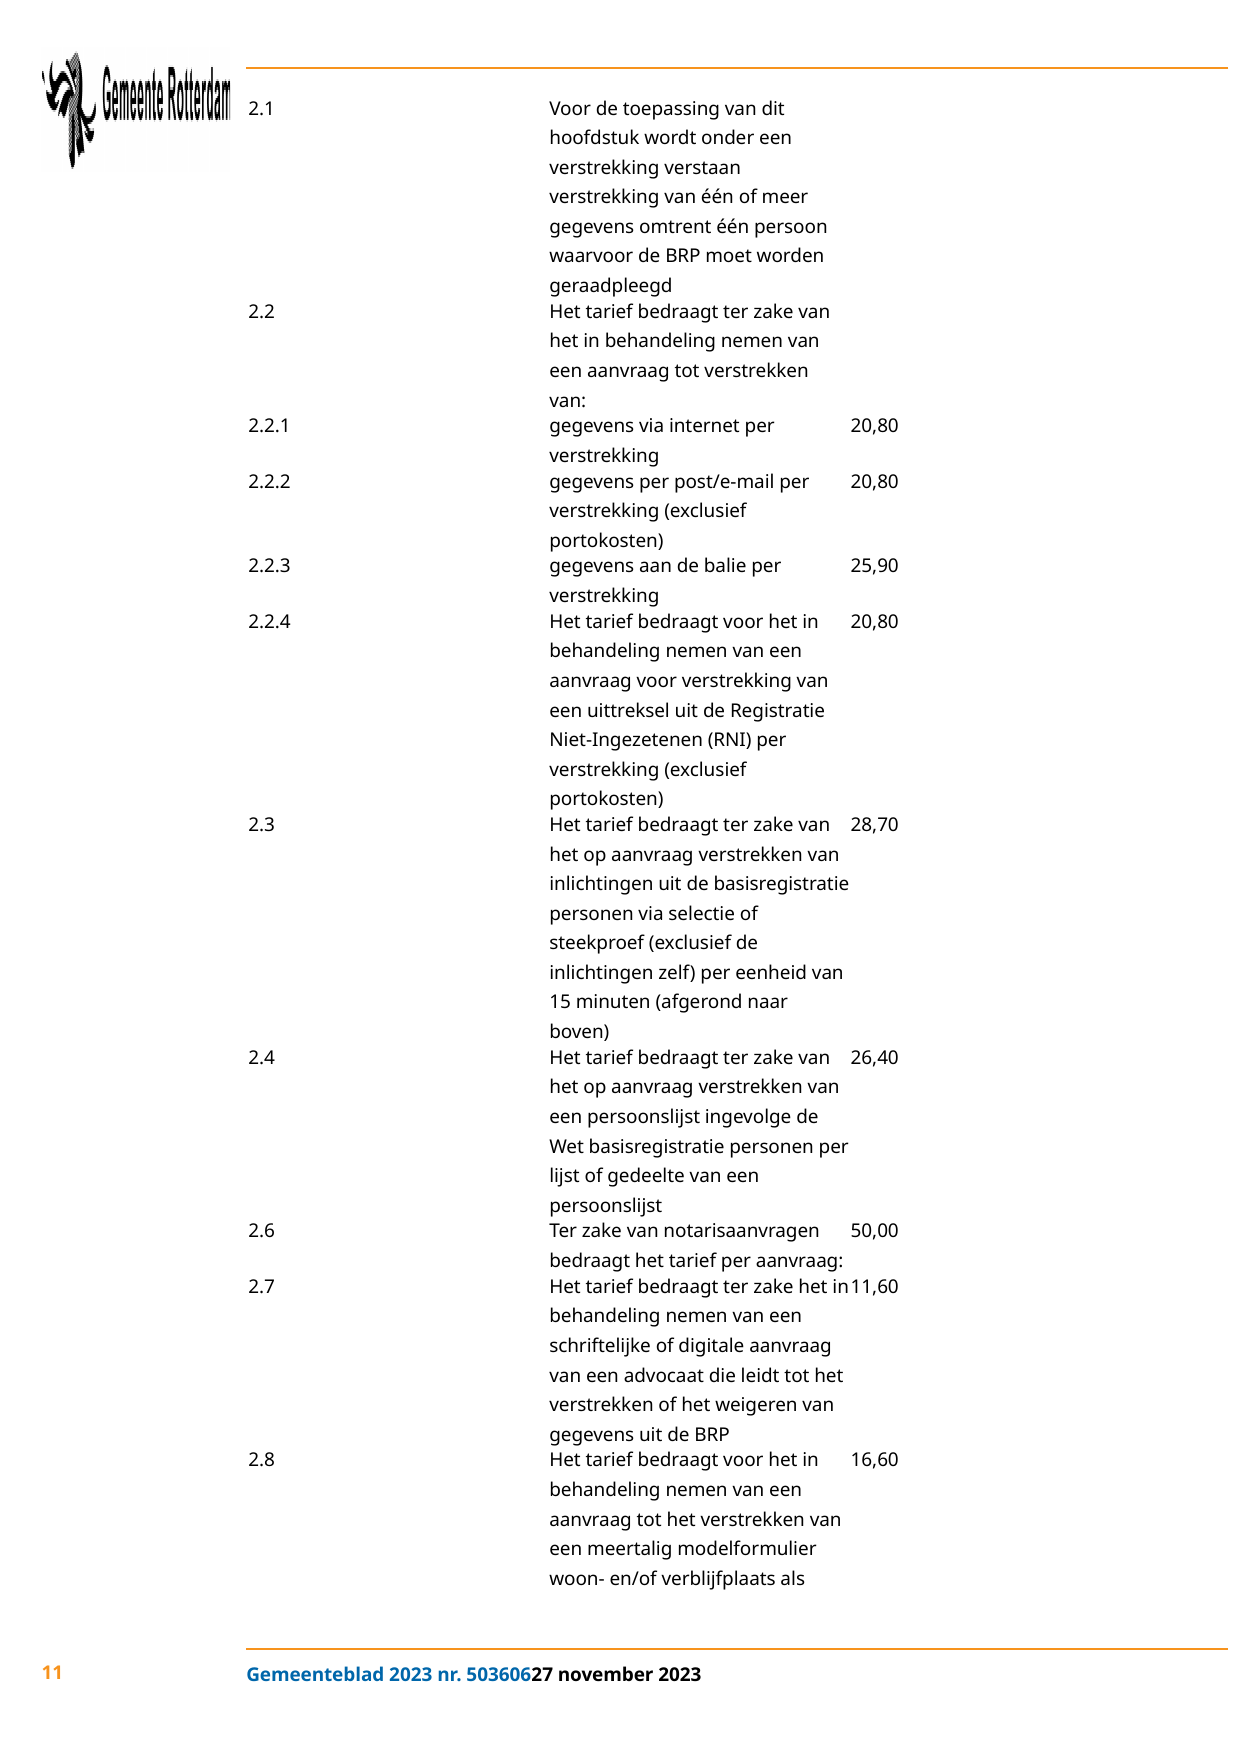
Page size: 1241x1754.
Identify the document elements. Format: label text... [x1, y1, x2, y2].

table_cell Het tarief bedraagt voor het in behandeling nemen van een aanvraag tot het verstrekken van een meertalig modelformulier woon- en/of verblijfplaats als [549, 1447, 850, 1591]
table_cell [850, 298, 1152, 412]
table_cell 2.2 [248, 298, 549, 412]
table_cell gegevens per post/e-mail per verstrekking (exclusief portokosten) [549, 468, 850, 553]
table_cell 2.2.1 [248, 413, 549, 468]
table_cell Het tarief bedraagt ter zake van het op aanvraag verstrekken van een persoonslijst ingevolge de Wet basisregistratie personen per lijst of gedeelte van een persoonslijst [549, 1044, 850, 1218]
table_cell 2.4 [248, 1044, 549, 1218]
table_cell 50,00 [850, 1218, 1152, 1273]
table_cell 26,40 [850, 1044, 1152, 1218]
table_cell 2.2.3 [248, 553, 549, 608]
table_cell Het tarief bedraagt voor het in behandeling nemen van een aanvraag voor verstrekking van een uittreksel uit de Registratie Niet-Ingezetenen (RNI) per verstrekking (exclusief portokosten) [549, 608, 850, 811]
table_cell 28,70 [850, 811, 1152, 1044]
table_cell 2.2.2 [248, 468, 549, 553]
table_cell 2.3 [248, 811, 549, 1044]
table_cell Het tarief bedraagt ter zake het in behandeling nemen van een schriftelijke of digitale aanvraag van een advocaat die leidt tot het verstrekken of het weigeren van gegevens uit de BRP [549, 1273, 850, 1447]
table_cell 25,90 [850, 553, 1152, 608]
table_cell Ter zake van notarisaanvragen bedraagt het tarief per aanvraag: [549, 1218, 850, 1273]
table_cell 11,60 [850, 1273, 1152, 1447]
table_cell 20,80 [850, 468, 1152, 553]
table_cell gegevens via internet per verstrekking [549, 413, 850, 468]
table_cell 16,60 [850, 1447, 1152, 1591]
table_cell 2.1 [248, 95, 549, 298]
table_cell Voor de toepassing van dit hoofdstuk wordt onder een verstrekking verstaan verstrekking van één of meer gegevens omtrent één persoon waarvoor de BRP moet worden geraadpleegd [549, 95, 850, 298]
table_cell 2.7 [248, 1273, 549, 1447]
table_cell 20,80 [850, 608, 1152, 811]
table_cell 2.6 [248, 1218, 549, 1273]
table_cell gegevens aan de balie per verstrekking [549, 553, 850, 608]
table_cell Het tarief bedraagt ter zake van het in behandeling nemen van een aanvraag tot verstrekken van: [549, 298, 850, 412]
picture [41, 47, 231, 172]
table_cell [850, 95, 1152, 298]
table_cell 2.2.4 [248, 608, 549, 811]
table_cell 20,80 [850, 413, 1152, 468]
table_cell 2.8 [248, 1447, 549, 1591]
table_cell Het tarief bedraagt ter zake van het op aanvraag verstrekken van inlichtingen uit de basisregistratie personen via selectie of steekproef (exclusief de inlichtingen zelf) per eenheid van 15 minuten (afgerond naar boven) [549, 811, 850, 1044]
